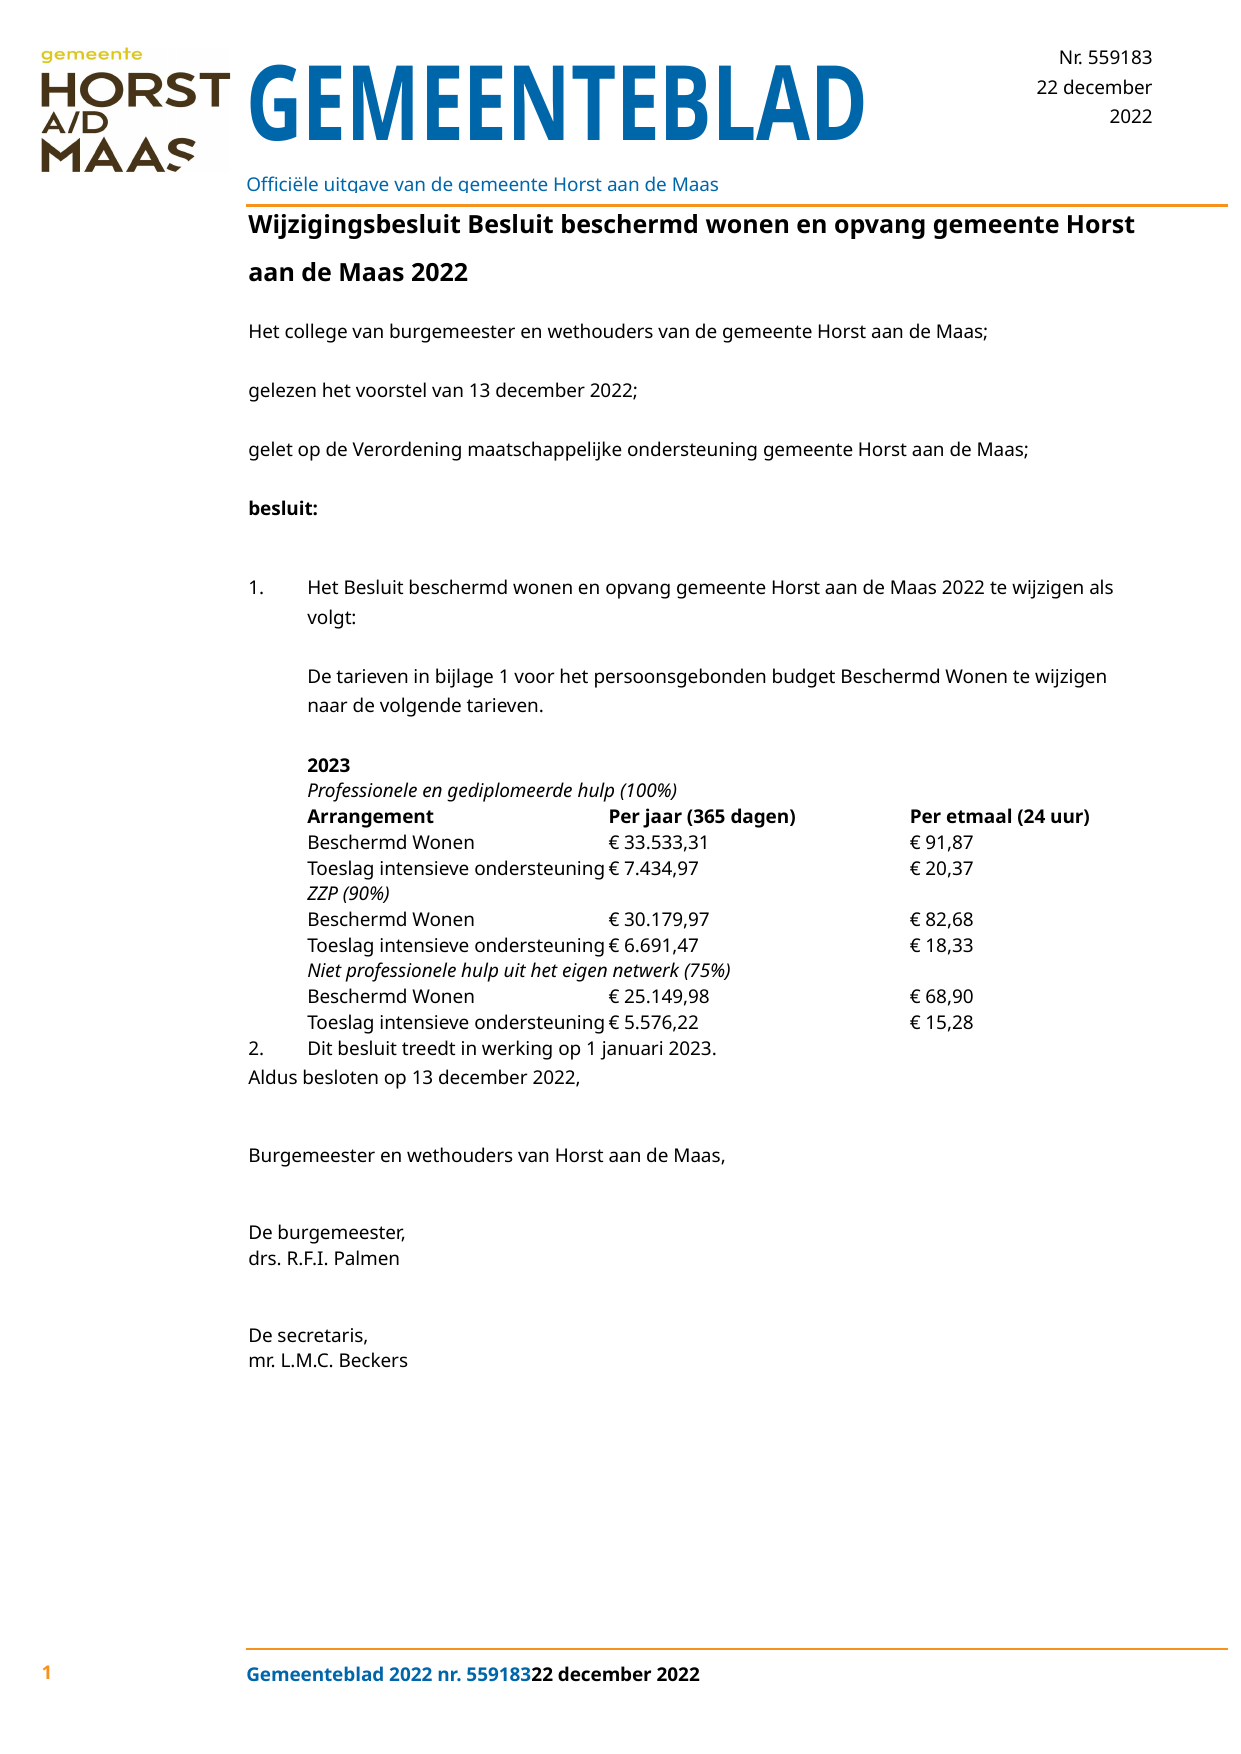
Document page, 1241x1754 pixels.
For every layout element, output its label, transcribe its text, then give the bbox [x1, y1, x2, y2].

text Het college van burgemeester en wethouders van de gemeente Horst aan de Maas; [248, 318, 1152, 344]
table_cell € 68,90 [910, 984, 1211, 1009]
text Burgemeester en wethouders van Horst aan de Maas, [248, 1142, 1152, 1167]
table_cell € 20,37 [910, 855, 1211, 881]
table_cell € 7.434,97 [608, 855, 909, 881]
table_cell € 18,33 [910, 932, 1211, 958]
table_cell € 91,87 [910, 829, 1211, 855]
table_cell Beschermd Wonen [307, 984, 608, 1009]
text drs. R.F.I. Palmen [248, 1245, 1152, 1270]
table_cell Toeslag intensieve ondersteuning [307, 1009, 608, 1035]
table_cell € 82,68 [910, 906, 1211, 932]
table_header 2023 [307, 752, 1211, 778]
text Aldus besloten op 13 december 2022, [248, 1064, 1152, 1090]
table_cell € 15,28 [910, 1009, 1211, 1035]
table_cell € 33.533,31 [608, 829, 909, 855]
text Wijzigingsbesluit Besluit beschermd wonen en opvang gemeente Horst aan de Maas 2022 [248, 207, 1152, 288]
table_cell Toeslag intensieve ondersteuning [307, 932, 608, 958]
text besluit: [248, 495, 1152, 521]
list Dit besluit treedt in werking op 1 januari 2023. [248, 1035, 1152, 1061]
text De burgemeester, [248, 1219, 1152, 1245]
text gelet op de Verordening maatschappelijke ondersteuning gemeente Horst aan de Maas; [248, 436, 1152, 462]
table_cell Beschermd Wonen [307, 829, 608, 855]
text mr. L.M.C. Beckers [248, 1348, 1152, 1373]
table_cell Professionele en gediplomeerde hulp (100%) [307, 778, 1211, 803]
text gelezen het voorstel van 13 december 2022; [248, 377, 1152, 403]
table_cell € 30.179,97 [608, 906, 909, 932]
table_cell Per etmaal (24 uur) [910, 803, 1211, 829]
table_cell Per jaar (365 dagen) [608, 803, 909, 829]
text De secretaris, [248, 1322, 1152, 1348]
table_cell ZZP (90%) [307, 881, 1211, 906]
table_cell € 25.149,98 [608, 984, 909, 1009]
table_cell Niet professionele hulp uit het eigen netwerk (75%) [307, 958, 1211, 983]
list Het Besluit beschermd wonen en opvang gemeente Horst aan de Maas 2022 te wijzigen als volgt: [248, 574, 1152, 629]
table_cell Beschermd Wonen [307, 906, 608, 932]
table_cell Arrangement [307, 803, 608, 829]
table_cell Toeslag intensieve ondersteuning [307, 855, 608, 881]
table_cell € 6.691,47 [608, 932, 909, 958]
picture [41, 47, 231, 172]
list De tarieven in bijlage 1 voor het persoonsgebonden budget Beschermd Wonen te wijzigen naar de volgende tarieven. [248, 663, 1152, 718]
table_cell € 5.576,22 [608, 1009, 909, 1035]
